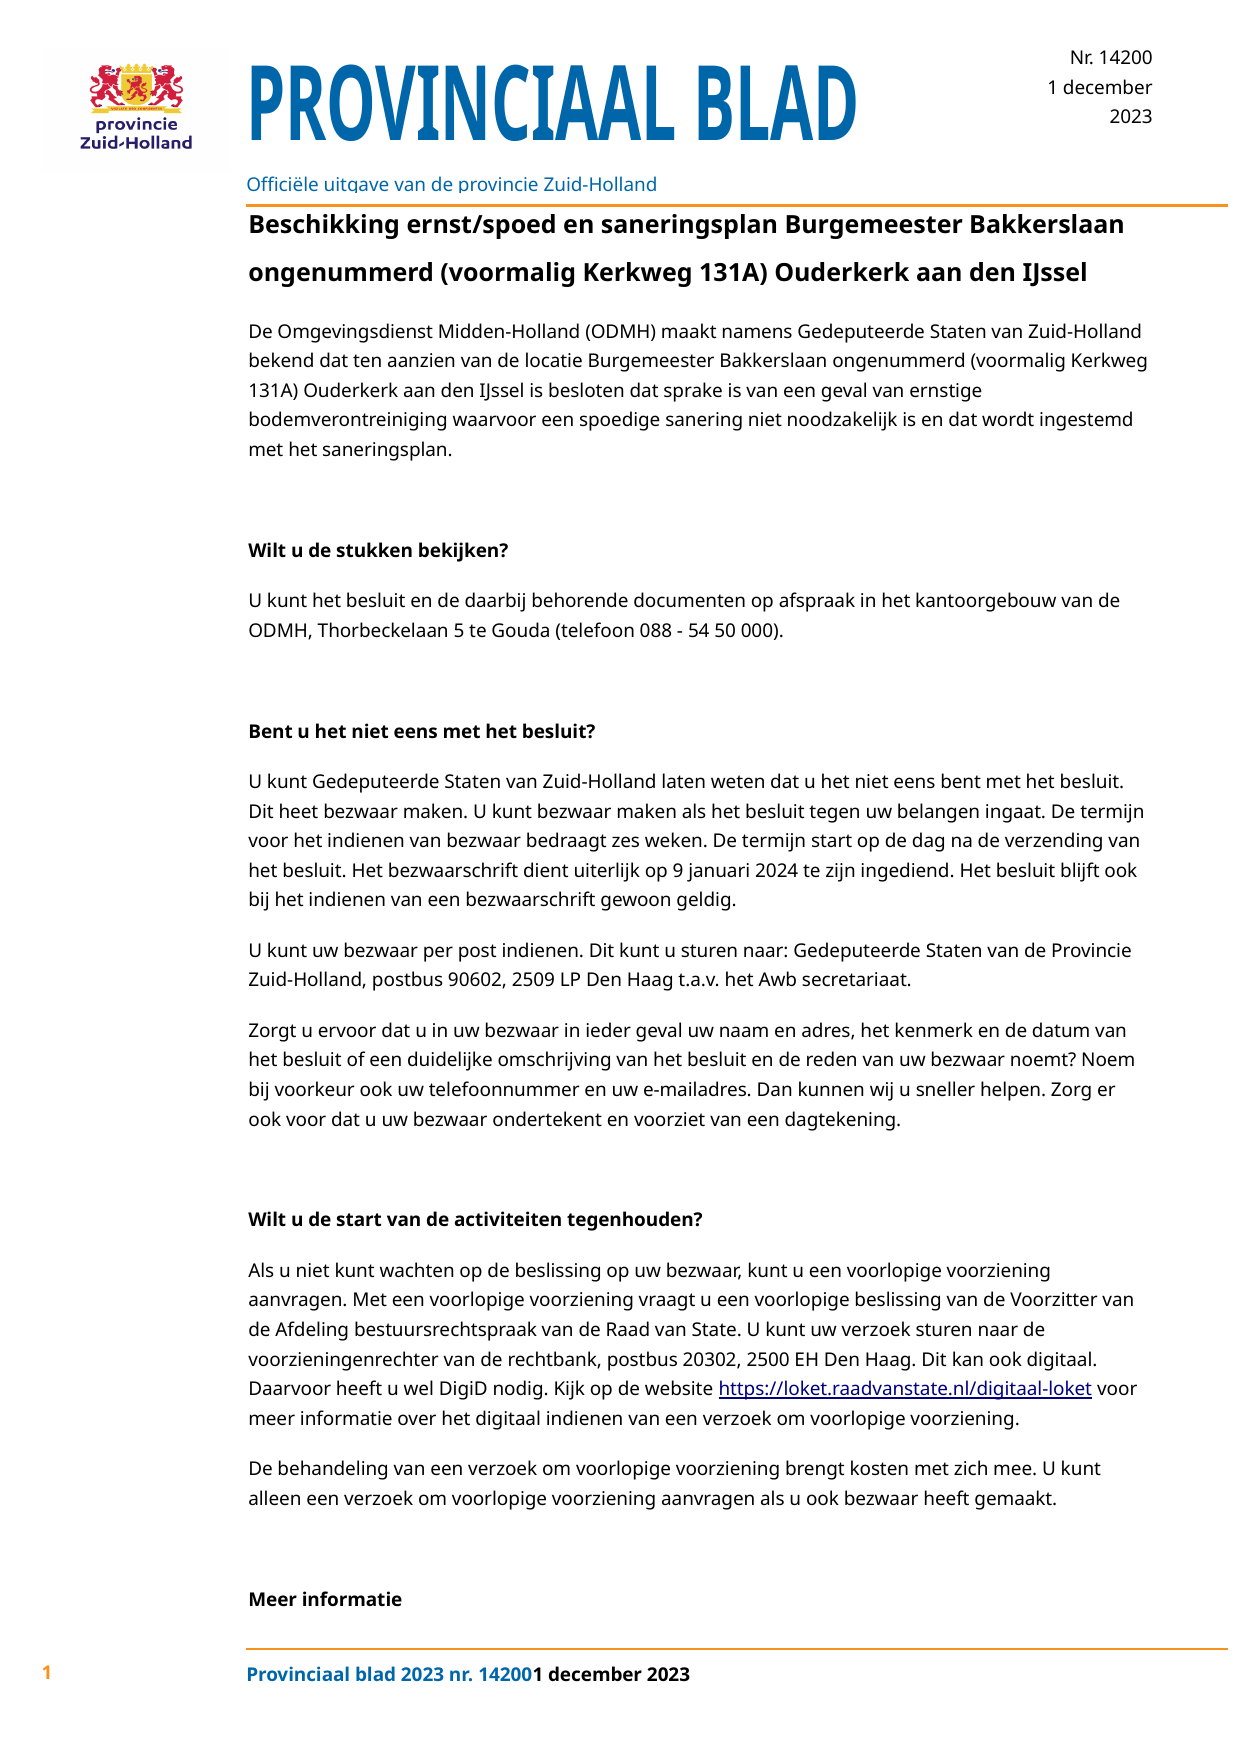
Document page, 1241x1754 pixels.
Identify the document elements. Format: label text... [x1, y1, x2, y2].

text Beschikking ernst/spoed en saneringsplan Burgemeester Bakkerslaan ongenummerd (voormalig Kerkweg 131A) Ouderkerk aan den IJssel [248, 207, 1152, 288]
text De behandeling van een verzoek om voorlopige voorziening brengt kosten met zich mee. U kunt alleen een verzoek om voorlopige voorziening aanvragen als u ook bezwaar heeft gemaakt. [248, 1455, 1152, 1511]
text Wilt u de start van de activiteiten tegenhouden? [248, 1207, 1152, 1232]
picture [41, 47, 231, 172]
text U kunt Gedeputeerde Staten van Zuid-Holland laten weten dat u het niet eens bent met het besluit. Dit heet bezwaar maken. U kunt bezwaar maken als het besluit tegen uw belangen ingaat. De termijn voor het indienen van bezwaar bedraagt zes weken. De termijn start op de dag na de verzending van het besluit. Het bezwaarschrift dient uiterlijk op 9 januari 2024 te zijn ingediend. Het besluit blijft ook bij het indienen van een bezwaarschrift gewoon geldig. [248, 768, 1152, 912]
text Meer informatie [248, 1586, 1152, 1612]
text Bent u het niet eens met het besluit? [248, 718, 1152, 744]
text Zorgt u ervoor dat u in uw bezwaar in ieder geval uw naam en adres, het kenmerk en de datum van het besluit of een duidelijke omschrijving van het besluit en de reden van uw bezwaar noemt? Noem bij voorkeur ook uw telefoonnummer en uw e-mailadres. Dan kunnen wij u sneller helpen. Zorg er ook voor dat u uw bezwaar ondertekent en voorziet van een dagtekening. [248, 1017, 1152, 1132]
text U kunt uw bezwaar per post indienen. Dit kunt u sturen naar: Gedeputeerde Staten van de Provincie Zuid-Holland, postbus 90602, 2509 LP Den Haag t.a.v. het Awb secretariaat. [248, 937, 1152, 992]
text U kunt het besluit en de daarbij behorende documenten op afspraak in het kantoorgebouw van de ODMH, Thorbeckelaan 5 te Gouda (telefoon 088 - 54 50 000). [248, 587, 1152, 643]
text Wilt u de stukken bekijken? [248, 537, 1152, 563]
text Als u niet kunt wachten op de beslissing op uw bezwaar, kunt u een voorlopige voorziening aanvragen. Met een voorlopige voorziening vraagt u een voorlopige beslissing van de Voorzitter van de Afdeling bestuursrechtspraak van de Raad van State. U kunt uw verzoek sturen naar de voorzieningenrechter van de rechtbank, postbus 20302, 2500 EH Den Haag. Dit kan ook digitaal. Daarvoor heeft u wel DigiD nodig. Kijk op de website https://loket.raadvanstate.nl/digitaal-loket voor meer informatie over het digitaal indienen van een verzoek om voorlopige voorziening. [248, 1257, 1152, 1431]
text De Omgevingsdienst Midden-Holland (ODMH) maakt namens Gedeputeerde Staten van Zuid-Holland bekend dat ten aanzien van de locatie Burgemeester Bakkerslaan ongenummerd (voormalig Kerkweg 131A) Ouderkerk aan den IJssel is besloten dat sprake is van een geval van ernstige bodemverontreiniging waarvoor een spoedige sanering niet noodzakelijk is en dat wordt ingestemd met het saneringsplan. [248, 318, 1152, 462]
